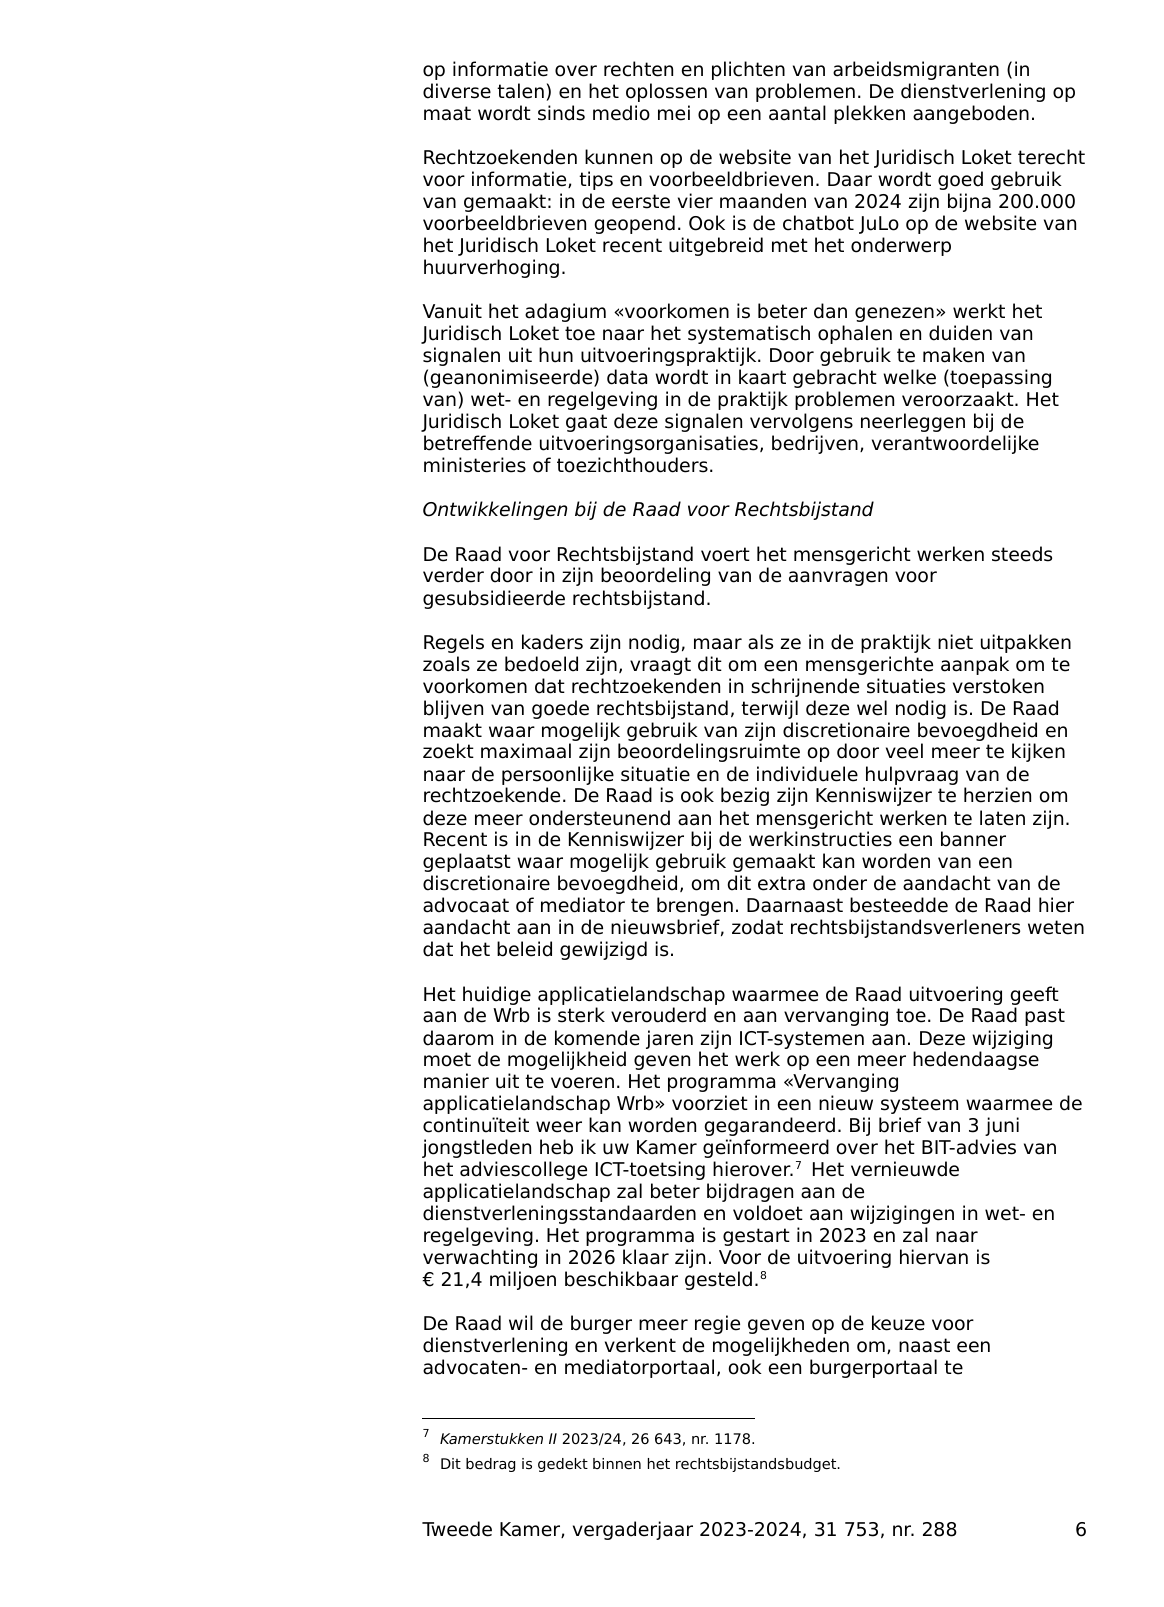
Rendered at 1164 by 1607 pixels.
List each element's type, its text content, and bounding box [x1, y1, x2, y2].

text De Raad wil de burger meer regie geven op de keuze voor dienstverlening en verkent de mogelijkheden om, naast een advocaten- en mediatorportaal, ook een burgerportaal te [422, 1313, 1087, 1379]
text Vanuit het adagium «voorkomen is beter dan genezen» werkt het Juridisch Loket toe naar het systematisch ophalen en duiden van signalen uit hun uitvoeringspraktijk. Door gebruik te maken van (geanonimiseerde) data wordt in kaart gebracht welke (toepassing van) wet- en regelgeving in de praktijk problemen veroorzaakt. Het Juridisch Loket gaat deze signalen vervolgens neerleggen bij de betreffende uitvoeringsorganisaties, bedrijven, verantwoordelijke ministeries of toezichthouders. [422, 301, 1087, 477]
text Dit bedrag is gedekt binnen het rechtsbijstandsbudget. [422, 1452, 1087, 1474]
text De Raad voor Rechtsbijstand voert het mensgericht werken steeds verder door in zijn beoordeling van de aanvragen voor gesubsidieerde rechtsbijstand. [422, 543, 1087, 609]
text Rechtzoekenden kunnen op de website van het Juridisch Loket terecht voor informatie, tips en voorbeeldbrieven. Daar wordt goed gebruik van gemaakt: in de eerste vier maanden van 2024 zijn bijna 200.000 voorbeeldbrieven geopend. Ook is de chatbot JuLo op de website van het Juridisch Loket recent uitgebreid met het onderwerp huurverhoging. [422, 147, 1087, 279]
text op informatie over rechten en plichten van arbeidsmigranten (in diverse talen) en het oplossen van problemen. De dienstverlening op maat wordt sinds medio mei op een aantal plekken aangeboden. [422, 59, 1087, 125]
text Regels en kaders zijn nodig, maar als ze in de praktijk niet uitpakken zoals ze bedoeld zijn, vraagt dit om een mensgerichte aanpak om te voorkomen dat rechtzoekenden in schrijnende situaties verstoken blijven van goede rechtsbijstand, terwijl deze wel nodig is. De Raad maakt waar mogelijk gebruik van zijn discretionaire bevoegdheid en zoekt maximaal zijn beoordelingsruimte op door veel meer te kijken naar de persoonlijke situatie en de individuele hulpvraag van de rechtzoekende. De Raad is ook bezig zijn Kenniswijzer te herzien om deze meer ondersteunend aan het mensgericht werken te laten zijn. Recent is in de Kenniswijzer bij de werkinstructies een banner geplaatst waar mogelijk gebruik gemaakt kan worden van een discretionaire bevoegdheid, om dit extra onder de aandacht van de advocaat of mediator te brengen. Daarnaast besteedde de Raad hier aandacht aan in de nieuwsbrief, zodat rechtsbijstandsverleners weten dat het beleid gewijzigd is. [422, 632, 1087, 961]
text Het huidige applicatielandschap waarmee de Raad uitvoering geeft aan de Wrb is sterk verouderd en aan vervanging toe. De Raad past daarom in de komende jaren zijn ICT-systemen aan. Deze wijziging moet de mogelijkheid geven het werk op een meer hedendaagse manier uit te voeren. Het programma «Vervanging applicatielandschap Wrb» voorziet in een nieuw systeem waarmee de continuïteit weer kan worden gegarandeerd. Bij brief van 3 juni jongstleden heb ik uw Kamer geïnformeerd over het BIT-advies van het adviescollege ICT-toetsing hierover. Het vernieuwde applicatielandschap zal beter bijdragen aan de dienstverleningsstandaarden en voldoet aan wijzigingen in wet- en regelgeving. Het programma is gestart in 2023 en zal naar verwachting in 2026 klaar zijn. Voor de uitvoering hiervan is € 21,4 miljoen beschikbaar gesteld. [422, 983, 1087, 1291]
text Kamerstukken II 2023/24, 26 643, nr. 1178. [422, 1427, 1087, 1449]
subtitle Ontwikkelingen bij de Raad voor Rechtsbijstand [422, 499, 1087, 521]
